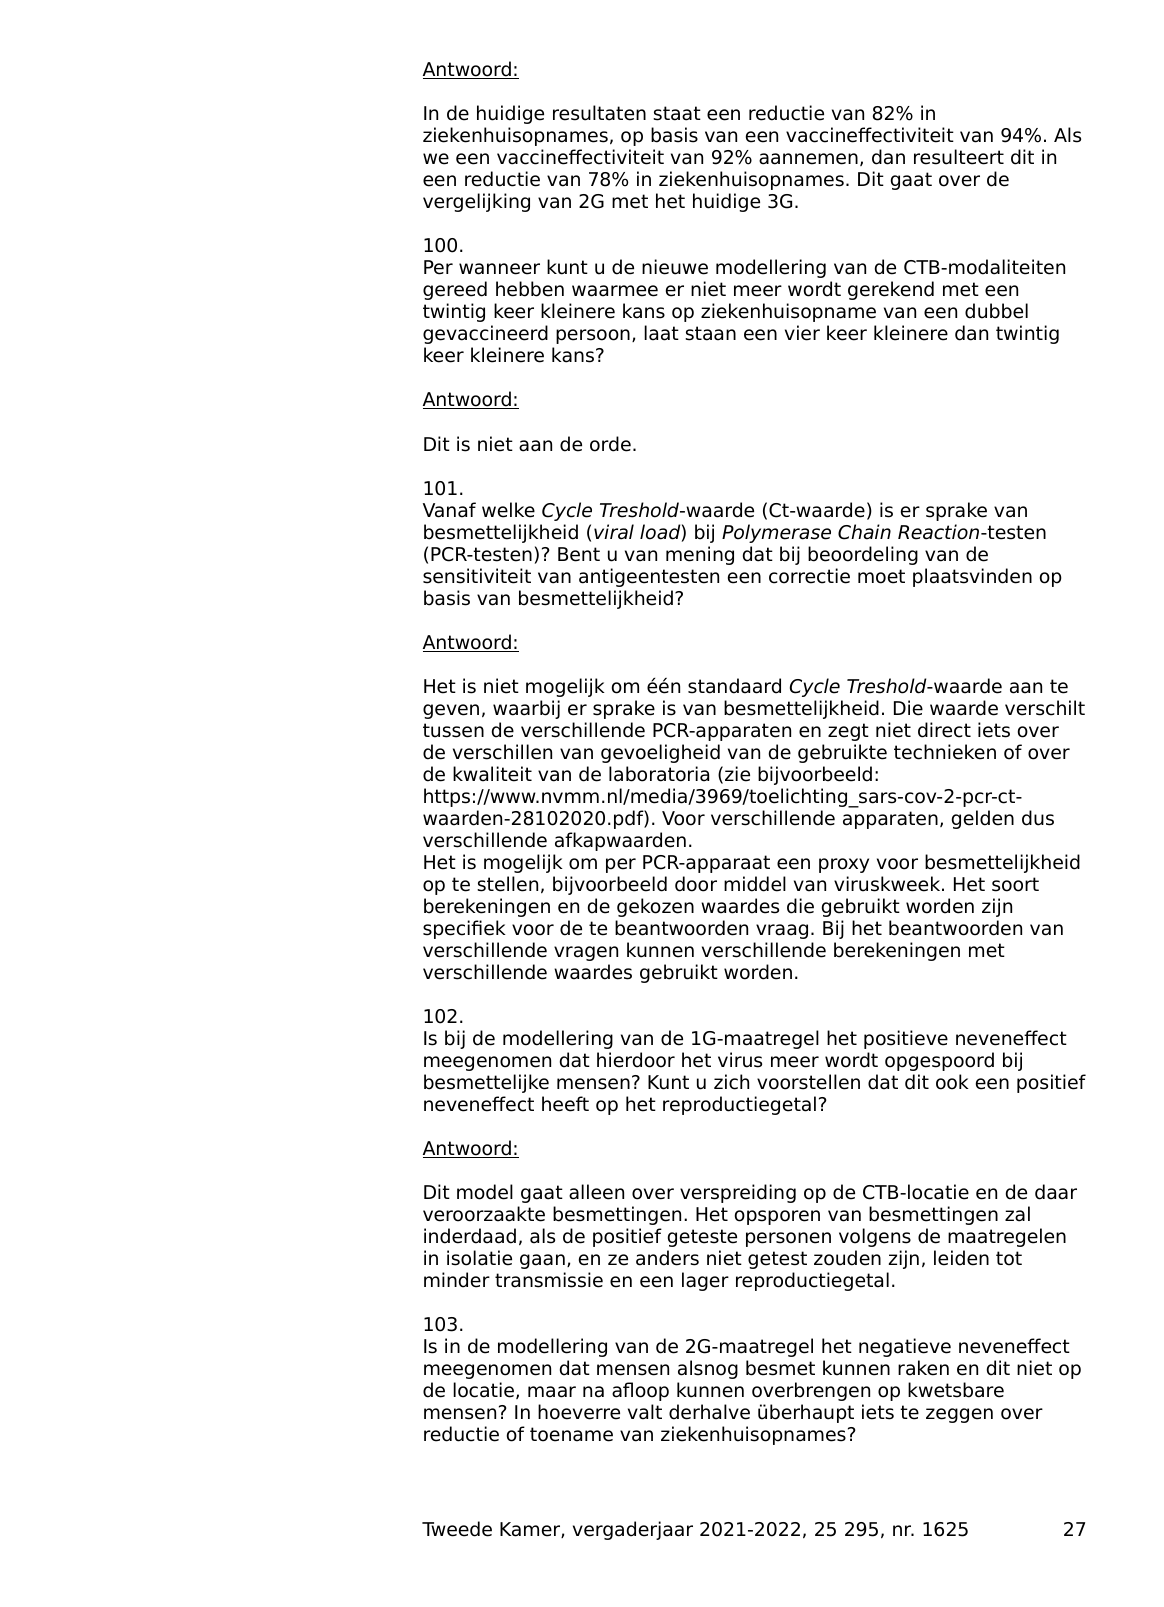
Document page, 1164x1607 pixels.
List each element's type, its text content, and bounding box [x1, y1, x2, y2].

subtitle Antwoord: [422, 1138, 1087, 1160]
text Het is niet mogelijk om één standaard Cycle Treshold-waarde aan te geven, waarbij er sprake is van besmettelijkheid. Die waarde verschilt tussen de verschillende PCR-apparaten en zegt niet direct iets over de verschillen van gevoeligheid van de gebruikte technieken of over de kwaliteit van de laboratoria (zie bijvoorbeeld: https://www.nvmm.nl/media/3969/toelichting_sars-cov-2-pcr-ct-waarden-28102020.pdf). Voor verschillende apparaten, gelden dus verschillende afkapwaarden. [422, 676, 1087, 852]
text Is bij de modellering van de 1G-maatregel het positieve neveneffect meegenomen dat hierdoor het virus meer wordt opgespoord bij besmettelijke mensen? Kunt u zich voorstellen dat dit ook een positief neveneffect heeft op het reproductiegetal? [422, 1028, 1087, 1116]
text Dit is niet aan de orde. [422, 433, 1087, 456]
subtitle Antwoord: [422, 389, 1087, 411]
text Vanaf welke Cycle Treshold-waarde (Ct-waarde) is er sprake van besmettelijkheid (viral load) bij Polymerase Chain Reaction-testen (PCR-testen)? Bent u van mening dat bij beoordeling van de sensitiviteit van antigeentesten een correctie moet plaatsvinden op basis van besmettelijkheid? [422, 500, 1087, 609]
subtitle Antwoord: [422, 59, 1087, 81]
text 103. [422, 1314, 1087, 1336]
text 101. [422, 478, 1087, 500]
text Dit model gaat alleen over verspreiding op de CTB-locatie en de daar veroorzaakte besmettingen. Het opsporen van besmettingen zal inderdaad, als de positief geteste personen volgens de maatregelen in isolatie gaan, en ze anders niet getest zouden zijn, leiden tot minder transmissie en een lager reproductiegetal. [422, 1182, 1087, 1292]
text 100. [422, 235, 1087, 257]
text Per wanneer kunt u de nieuwe modellering van de CTB-modaliteiten gereed hebben waarmee er niet meer wordt gerekend met een twintig keer kleinere kans op ziekenhuisopname van een dubbel gevaccineerd persoon, laat staan een vier keer kleinere dan twintig keer kleinere kans? [422, 257, 1087, 367]
text Is in de modellering van de 2G-maatregel het negatieve neveneffect meegenomen dat mensen alsnog besmet kunnen raken en dit niet op de locatie, maar na afloop kunnen overbrengen op kwetsbare mensen? In hoeverre valt derhalve überhaupt iets te zeggen over reductie of toename van ziekenhuisopnames? [422, 1336, 1087, 1446]
text Het is mogelijk om per PCR-apparaat een proxy voor besmettelijkheid op te stellen, bijvoorbeeld door middel van viruskweek. Het soort berekeningen en de gekozen waardes die gebruikt worden zijn specifiek voor de te beantwoorden vraag. Bij het beantwoorden van verschillende vragen kunnen verschillende berekeningen met verschillende waardes gebruikt worden. [422, 852, 1087, 984]
text 102. [422, 1006, 1087, 1028]
text In de huidige resultaten staat een reductie van 82% in ziekenhuisopnames, op basis van een vaccineffectiviteit van 94%. Als we een vaccineffectiviteit van 92% aannemen, dan resulteert dit in een reductie van 78% in ziekenhuisopnames. Dit gaat over de vergelijking van 2G met het huidige 3G. [422, 103, 1087, 213]
subtitle Antwoord: [422, 632, 1087, 654]
